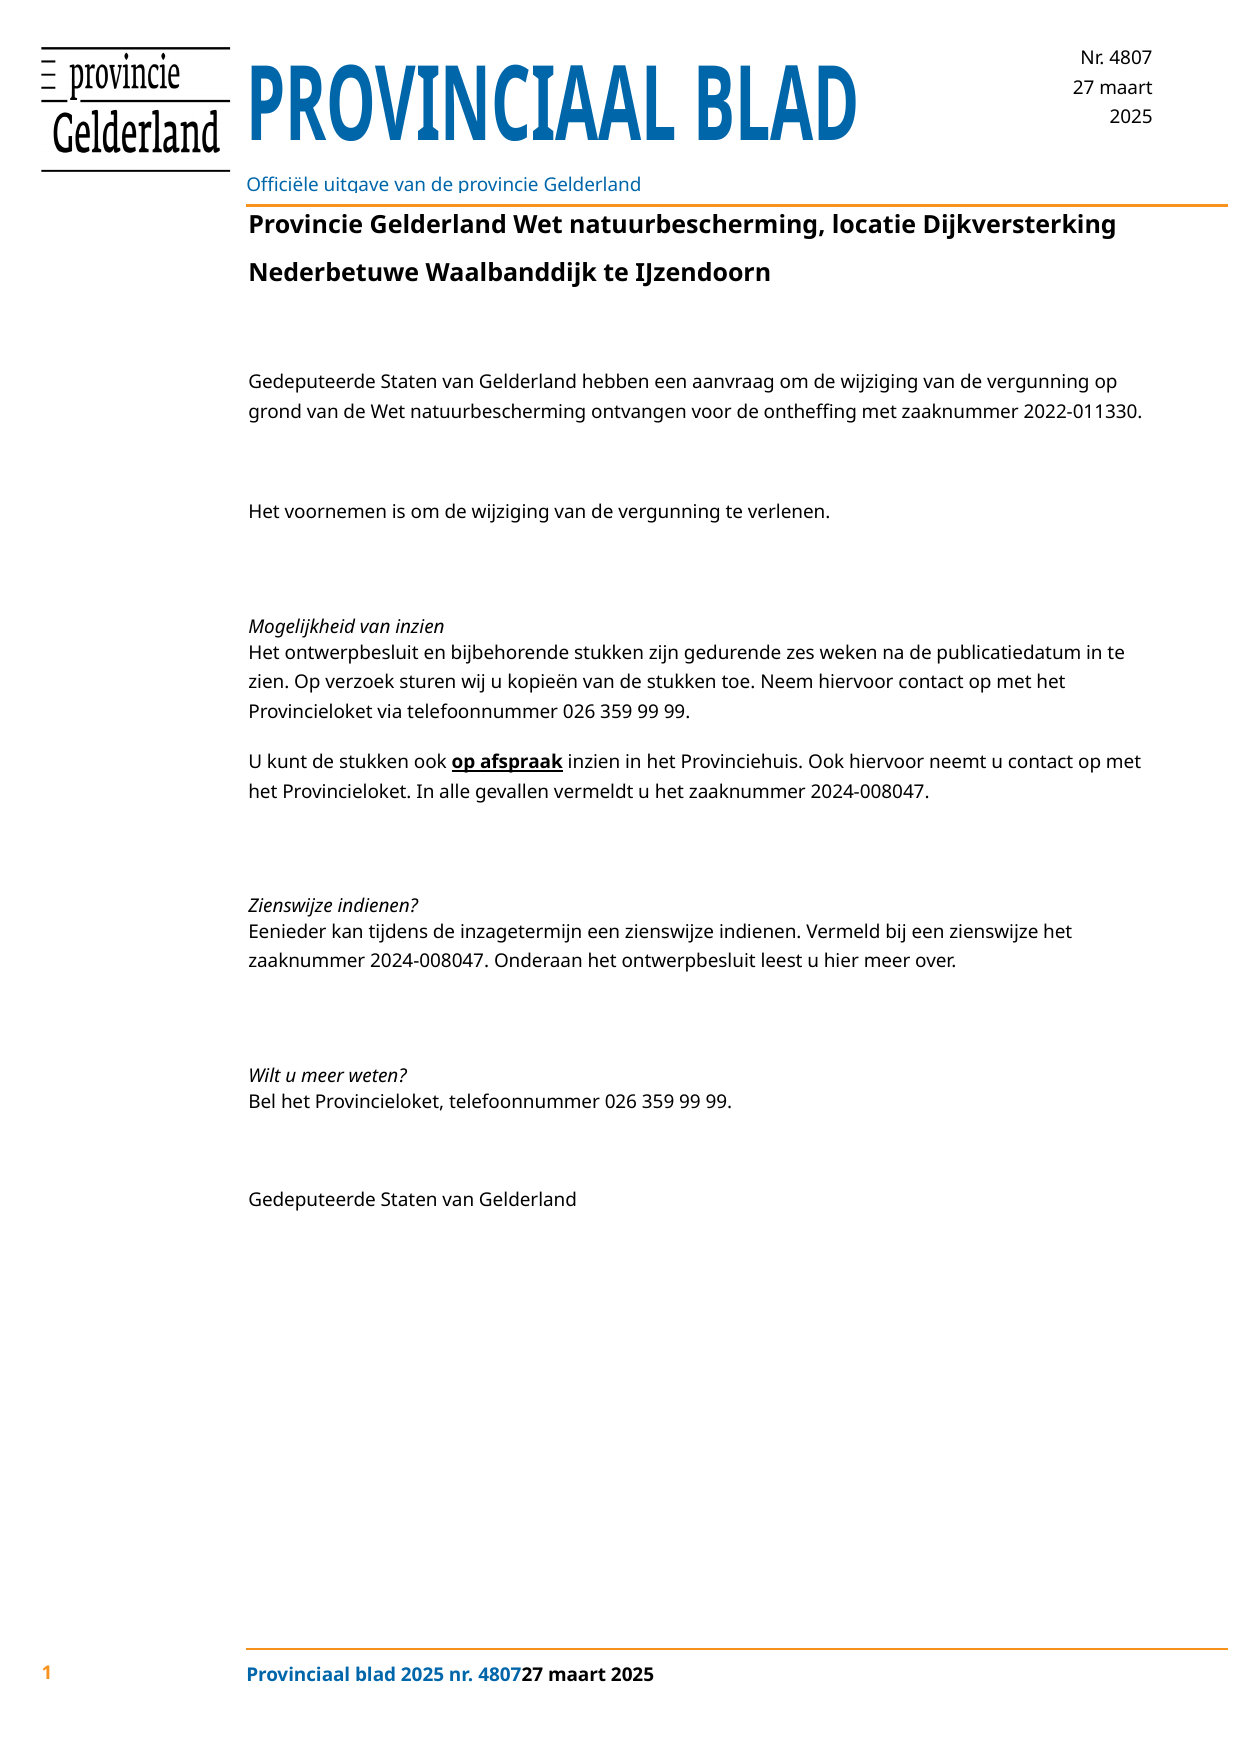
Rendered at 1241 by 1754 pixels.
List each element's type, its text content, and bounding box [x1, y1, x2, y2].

text Provincie Gelderland Wet natuurbescherming, locatie Dijkversterking Nederbetuwe Waalbanddijk te IJzendoorn [248, 207, 1152, 288]
text Mogelijkheid van inzien [248, 613, 1152, 639]
text Het ontwerpbesluit en bijbehorende stukken zijn gedurende zes weken na de publicatiedatum in te zien. Op verzoek sturen wij u kopieën van de stukken toe. Neem hiervoor contact op met het Provincieloket via telefoonnummer 026 359 99 99. [248, 639, 1152, 724]
text Wilt u meer weten? [248, 1062, 1152, 1088]
text Zienswijze indienen? [248, 892, 1152, 918]
text Bel het Provincieloket, telefoonnummer 026 359 99 99. [248, 1088, 1152, 1113]
text Gedeputeerde Staten van Gelderland [248, 1186, 1152, 1212]
picture [41, 47, 231, 172]
text U kunt de stukken ook op afspraak inzien in het Provinciehuis. Ook hiervoor neemt u contact op met het Provincieloket. In alle gevallen vermeldt u het zaaknummer 2024-008047. [248, 748, 1152, 804]
text Gedeputeerde Staten van Gelderland hebben een aanvraag om de wijziging van de vergunning op grond van de Wet natuurbescherming ontvangen voor de ontheffing met zaaknummer 2022-011330. [248, 368, 1152, 424]
text Het voornemen is om de wijziging van de vergunning te verlenen. [248, 499, 1152, 524]
text Eenieder kan tijdens de inzagetermijn een zienswijze indienen. Vermeld bij een zienswijze het zaaknummer 2024-008047. Onderaan het ontwerpbesluit leest u hier meer over. [248, 918, 1152, 973]
